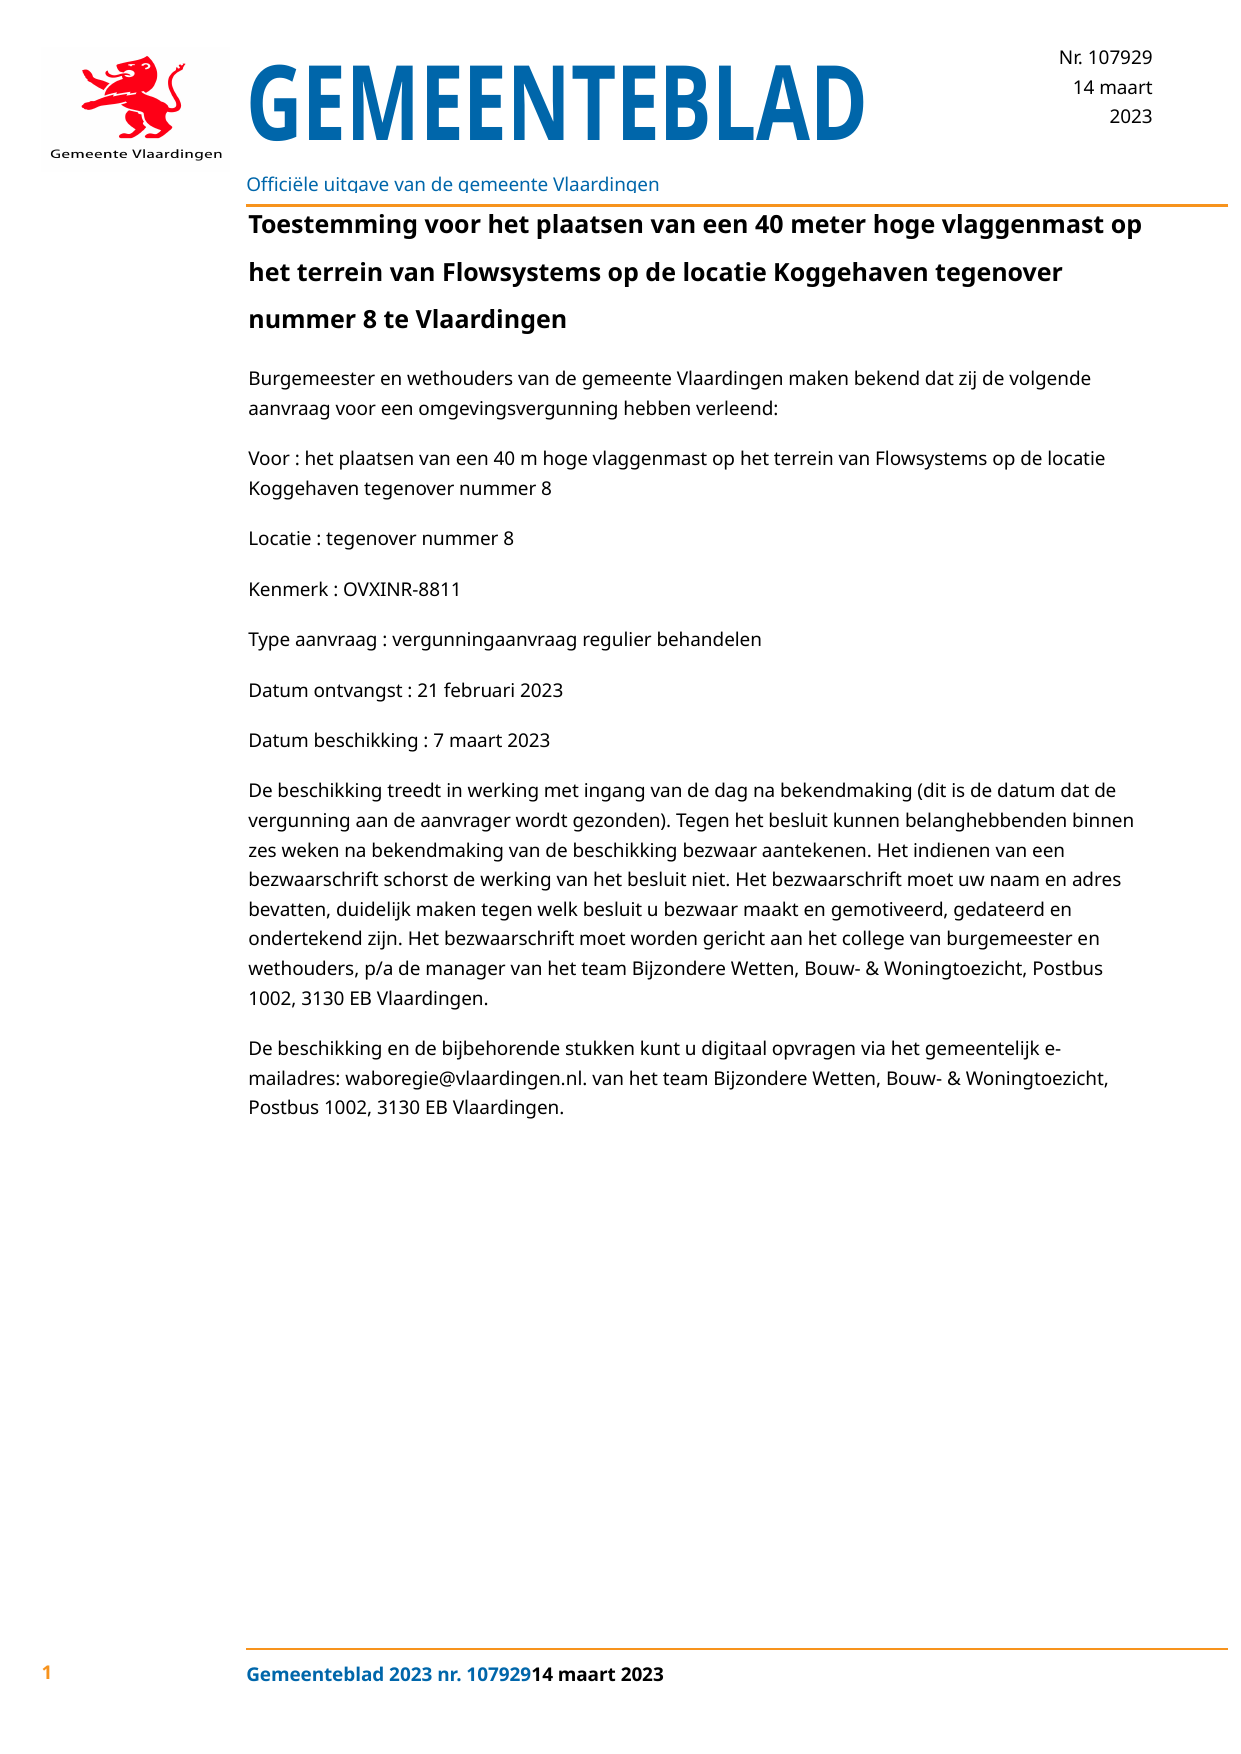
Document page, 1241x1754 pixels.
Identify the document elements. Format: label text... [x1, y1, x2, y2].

text Locatie : tegenover nummer 8 [248, 526, 1152, 551]
text De beschikking en de bijbehorende stukken kunt u digitaal opvragen via het gemeentelijk e-mailadres: waboregie@vlaardingen.nl. van het team Bijzondere Wetten, Bouw- & Woningtoezicht, Postbus 1002, 3130 EB Vlaardingen. [248, 1035, 1152, 1120]
text Datum ontvangst : 21 februari 2023 [248, 677, 1152, 702]
text Burgemeester en wethouders van de gemeente Vlaardingen maken bekend dat zij de volgende aanvraag voor een omgevingsvergunning hebben verleend: [248, 366, 1152, 421]
text Type aanvraag : vergunningaanvraag regulier behandelen [248, 626, 1152, 652]
text Toestemming voor het plaatsen van een 40 meter hoge vlaggenmast op het terrein van Flowsystems op de locatie Koggehaven tegenover nummer 8 te Vlaardingen [248, 207, 1152, 336]
text Datum beschikking : 7 maart 2023 [248, 727, 1152, 753]
text Kenmerk : OVXINR-8811 [248, 576, 1152, 602]
picture [41, 47, 231, 172]
text Voor : het plaatsen van een 40 m hoge vlaggenmast op het terrein van Flowsystems op de locatie Koggehaven tegenover nummer 8 [248, 446, 1152, 501]
text De beschikking treedt in werking met ingang van de dag na bekendmaking (dit is de datum dat de vergunning aan de aanvrager wordt gezonden). Tegen het besluit kunnen belanghebbenden binnen zes weken na bekendmaking van de beschikking bezwaar aantekenen. Het indienen van een bezwaarschrift schorst de werking van het besluit niet. Het bezwaarschrift moet uw naam en adres bevatten, duidelijk maken tegen welk besluit u bezwaar maakt en gemotiveerd, gedateerd en ondertekend zijn. Het bezwaarschrift moet worden gericht aan het college van burgemeester en wethouders, p/a de manager van het team Bijzondere Wetten, Bouw- & Woningtoezicht, Postbus 1002, 3130 EB Vlaardingen. [248, 778, 1152, 1010]
